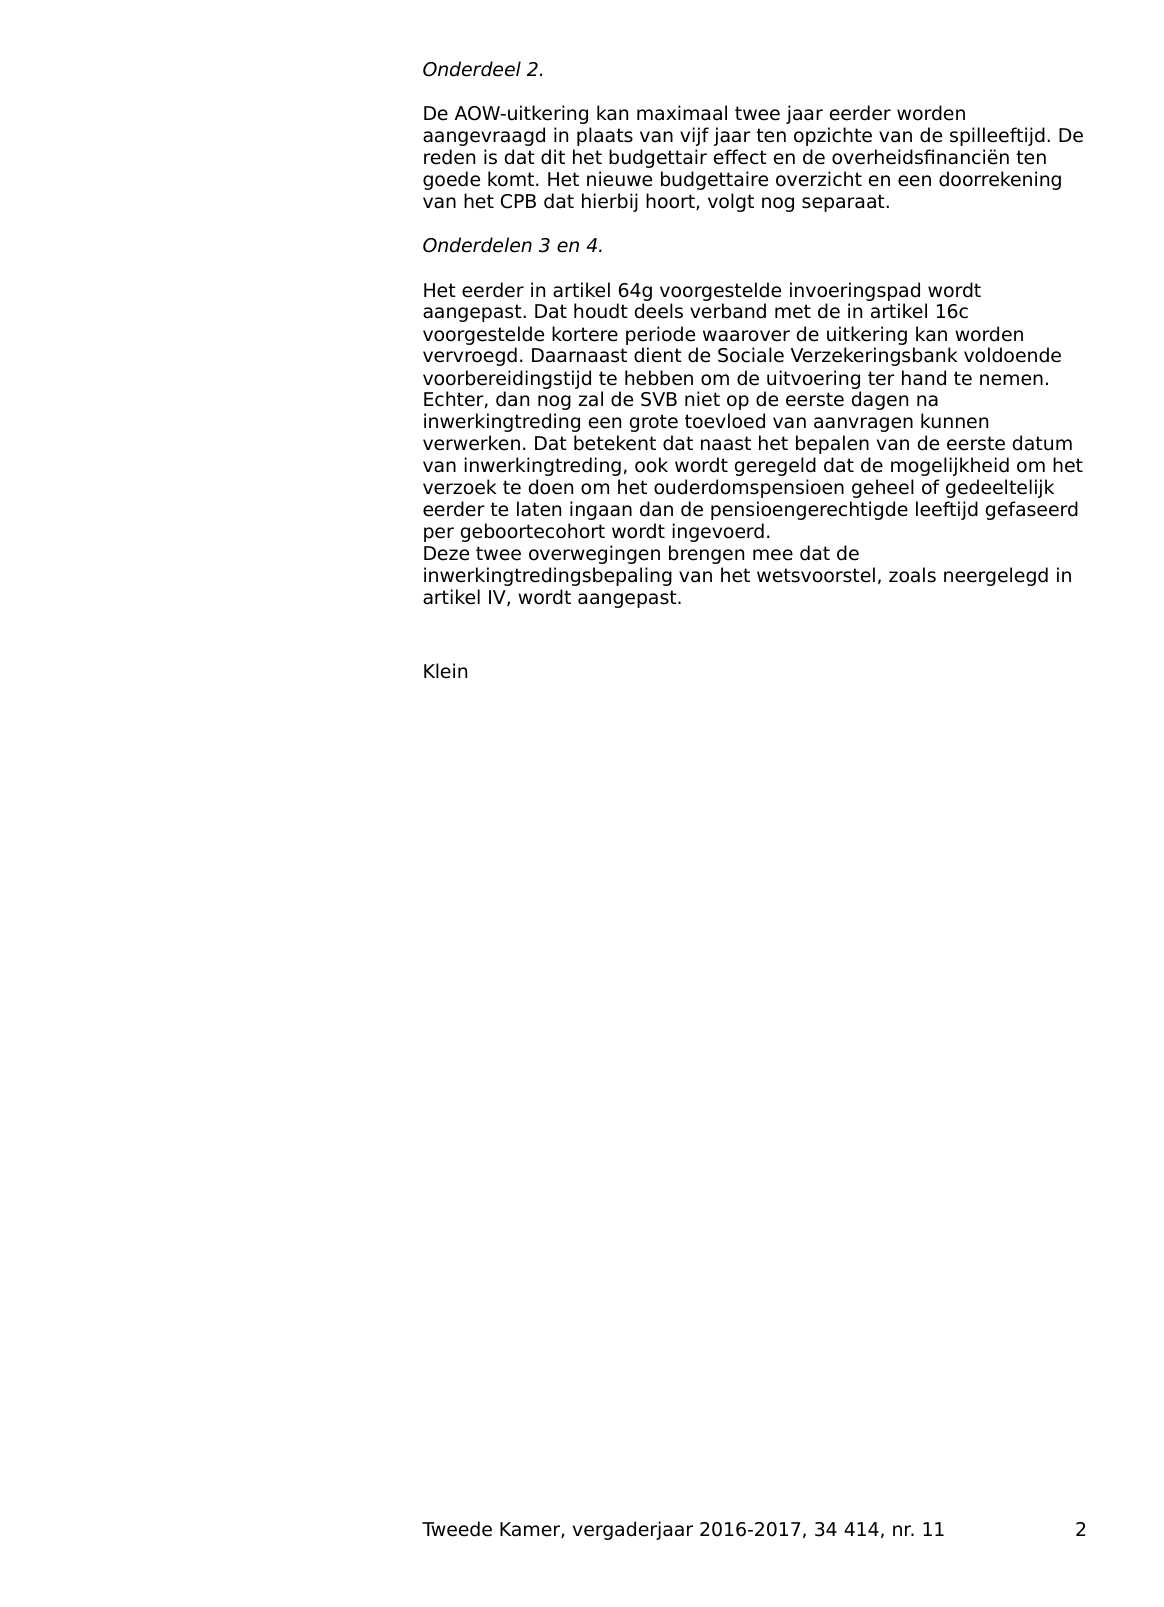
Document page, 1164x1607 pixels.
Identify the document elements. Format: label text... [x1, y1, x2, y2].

text De AOW-uitkering kan maximaal twee jaar eerder worden aangevraagd in plaats van vijf jaar ten opzichte van de spilleeftijd. De reden is dat dit het budgettair effect en de overheidsfinanciën ten goede komt. Het nieuwe budgettaire overzicht en een doorrekening van het CPB dat hierbij hoort, volgt nog separaat. [422, 103, 1087, 213]
text Klein [422, 639, 1087, 683]
subtitle Onderdelen 3 en 4. [422, 235, 1087, 257]
text Deze twee overwegingen brengen mee dat de inwerkingtredingsbepaling van het wetsvoorstel, zoals neergelegd in artikel IV, wordt aangepast. [422, 543, 1087, 609]
text Het eerder in artikel 64g voorgestelde invoeringspad wordt aangepast. Dat houdt deels verband met de in artikel 16c voorgestelde kortere periode waarover de uitkering kan worden vervroegd. Daarnaast dient de Sociale Verzekeringsbank voldoende voorbereidingstijd te hebben om de uitvoering ter hand te nemen. Echter, dan nog zal de SVB niet op de eerste dagen na inwerkingtreding een grote toevloed van aanvragen kunnen verwerken. Dat betekent dat naast het bepalen van de eerste datum van inwerkingtreding, ook wordt geregeld dat de mogelijkheid om het verzoek te doen om het ouderdomspensioen geheel of gedeeltelijk eerder te laten ingaan dan de pensioengerechtigde leeftijd gefaseerd per geboortecohort wordt ingevoerd. [422, 279, 1087, 543]
subtitle Onderdeel 2. [422, 59, 1087, 81]
